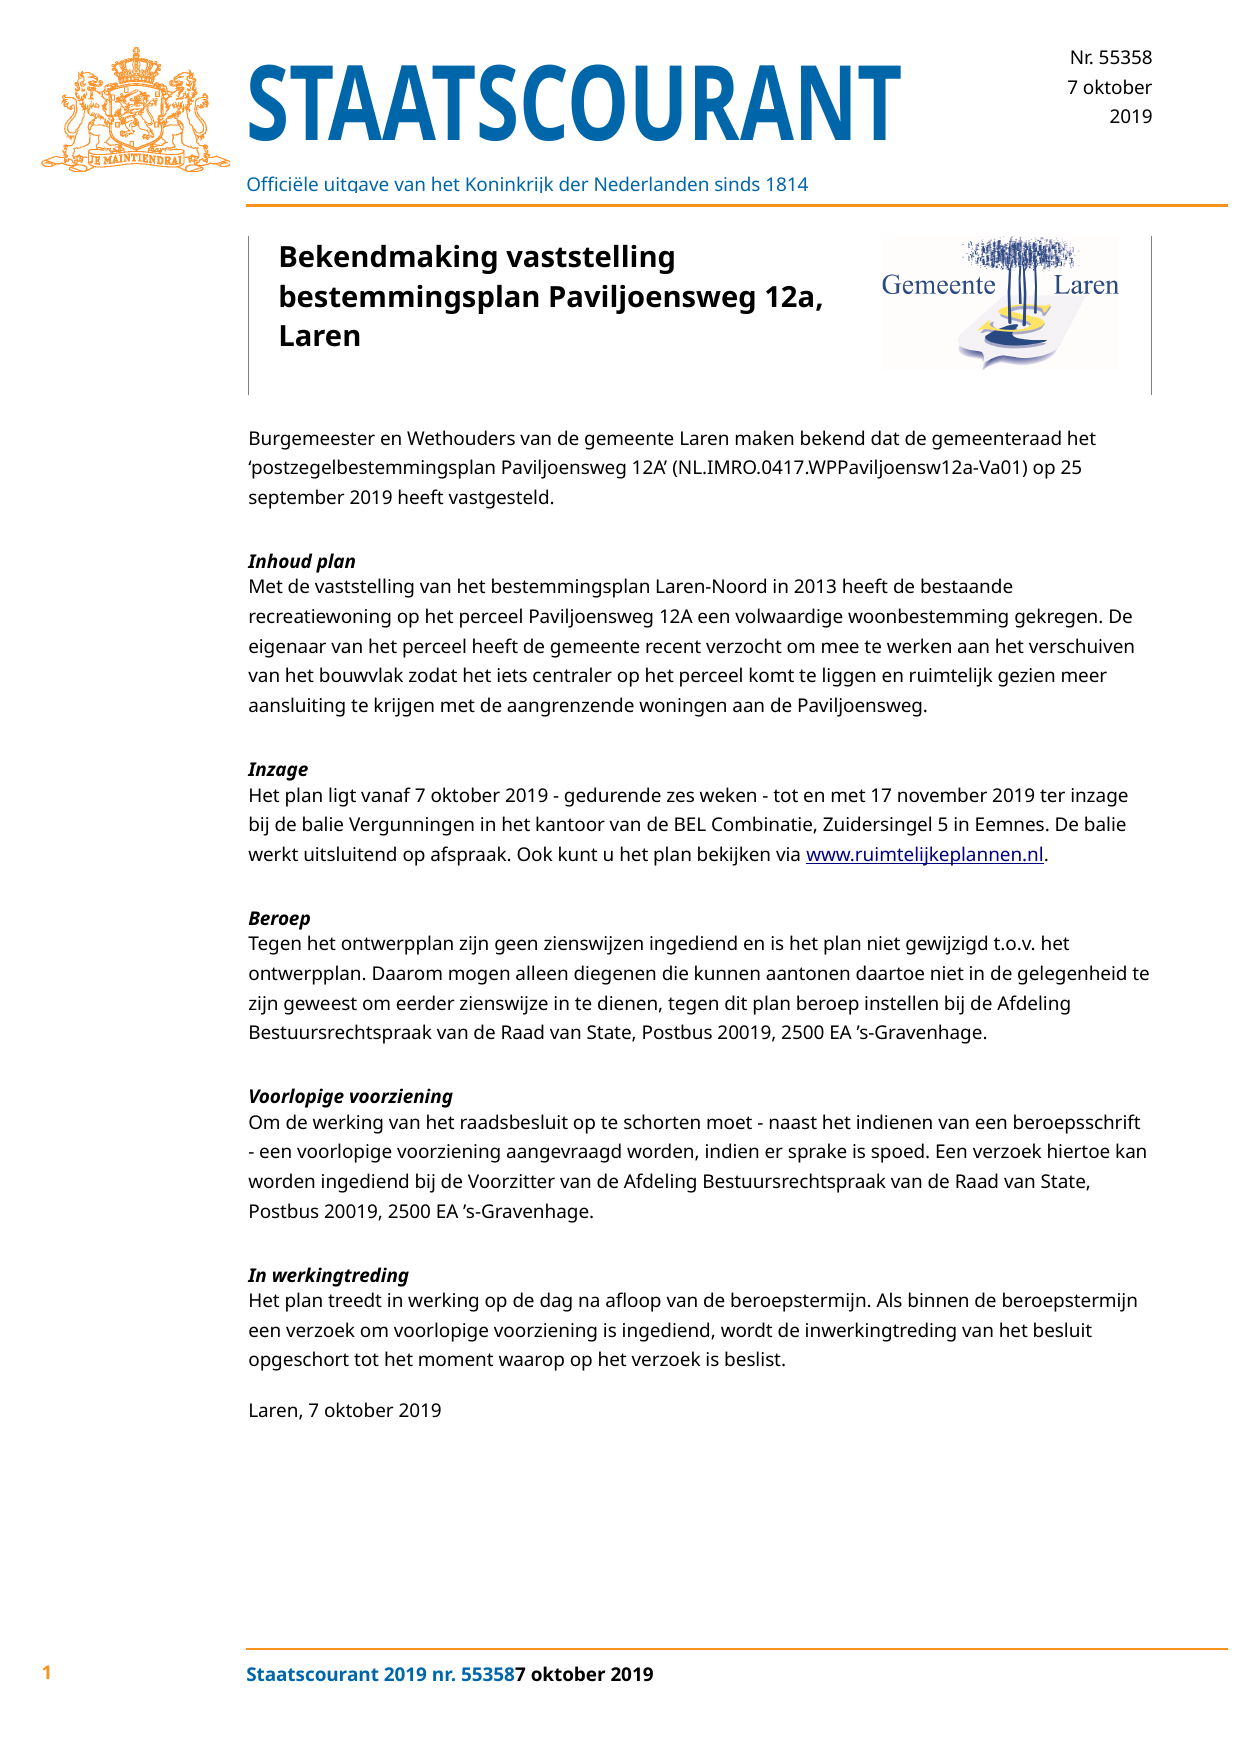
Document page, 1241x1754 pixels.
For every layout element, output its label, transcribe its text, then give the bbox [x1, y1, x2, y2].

text Om de werking van het raadsbesluit op te schorten moet - naast het indienen van een beroepsschrift - een voorlopige voorziening aangevraagd worden, indien er sprake is spoed. Een verzoek hiertoe kan worden ingediend bij de Voorzitter van de Afdeling Bestuursrechtspraak van de Raad van State, Postbus 20019, 2500 EA ’s-Gravenhage. [248, 1109, 1152, 1223]
picture [41, 47, 231, 172]
picture [882, 236, 1119, 370]
text In werkingtreding [248, 1262, 1152, 1287]
text Het plan treedt in werking op de dag na afloop van de beroepstermijn. Als binnen de beroepstermijn een verzoek om voorlopige voorziening is ingediend, wordt de inwerkingtreding van het besluit opgeschort tot het moment waarop op het verzoek is beslist. [248, 1287, 1152, 1372]
table_header Bekendmaking vaststelling bestemmingsplan Paviljoensweg 12a, Laren [249, 236, 850, 395]
text Inhoud plan [248, 548, 1152, 574]
text Met de vaststelling van het bestemmingsplan Laren-Noord in 2013 heeft de bestaande recreatiewoning op het perceel Paviljoensweg 12A een volwaardige woonbestemming gekregen. De eigenaar van het perceel heeft de gemeente recent verzocht om mee te werken aan het verschuiven van het bouwvlak zodat het iets centraler op het perceel komt te liggen en ruimtelijk gezien meer aansluiting te krijgen met de aangrenzende woningen aan de Paviljoensweg. [248, 574, 1152, 718]
table_header [850, 236, 1151, 395]
text Het plan ligt vanaf 7 oktober 2019 - gedurende zes weken - tot en met 17 november 2019 ter inzage bij de balie Vergunningen in het kantoor van de BEL Combinatie, Zuidersingel 5 in Eemnes. De balie werkt uitsluitend op afspraak. Ook kunt u het plan bekijken via www.ruimtelijkeplannen.nl. [248, 782, 1152, 867]
text Tegen het ontwerpplan zijn geen zienswijzen ingediend en is het plan niet gewijzigd t.o.v. het ontwerpplan. Daarom mogen alleen diegenen die kunnen aantonen daartoe niet in de gelegenheid te zijn geweest om eerder zienswijze in te dienen, tegen dit plan beroep instellen bij de Afdeling Bestuursrechtspraak van de Raad van State, Postbus 20019, 2500 EA ’s-Gravenhage. [248, 931, 1152, 1045]
text Burgemeester en Wethouders van de gemeente Laren maken bekend dat de gemeenteraad het ‘postzegelbestemmingsplan Paviljoensweg 12A’ (NL.IMRO.0417.WPPaviljoensw12a-Va01) op 25 september 2019 heeft vastgesteld. [248, 425, 1152, 510]
text Voorlopige voorziening [248, 1083, 1152, 1109]
text Beroep [248, 905, 1152, 931]
text Laren, 7 oktober 2019 [248, 1397, 1152, 1423]
text Inzage [248, 756, 1152, 782]
